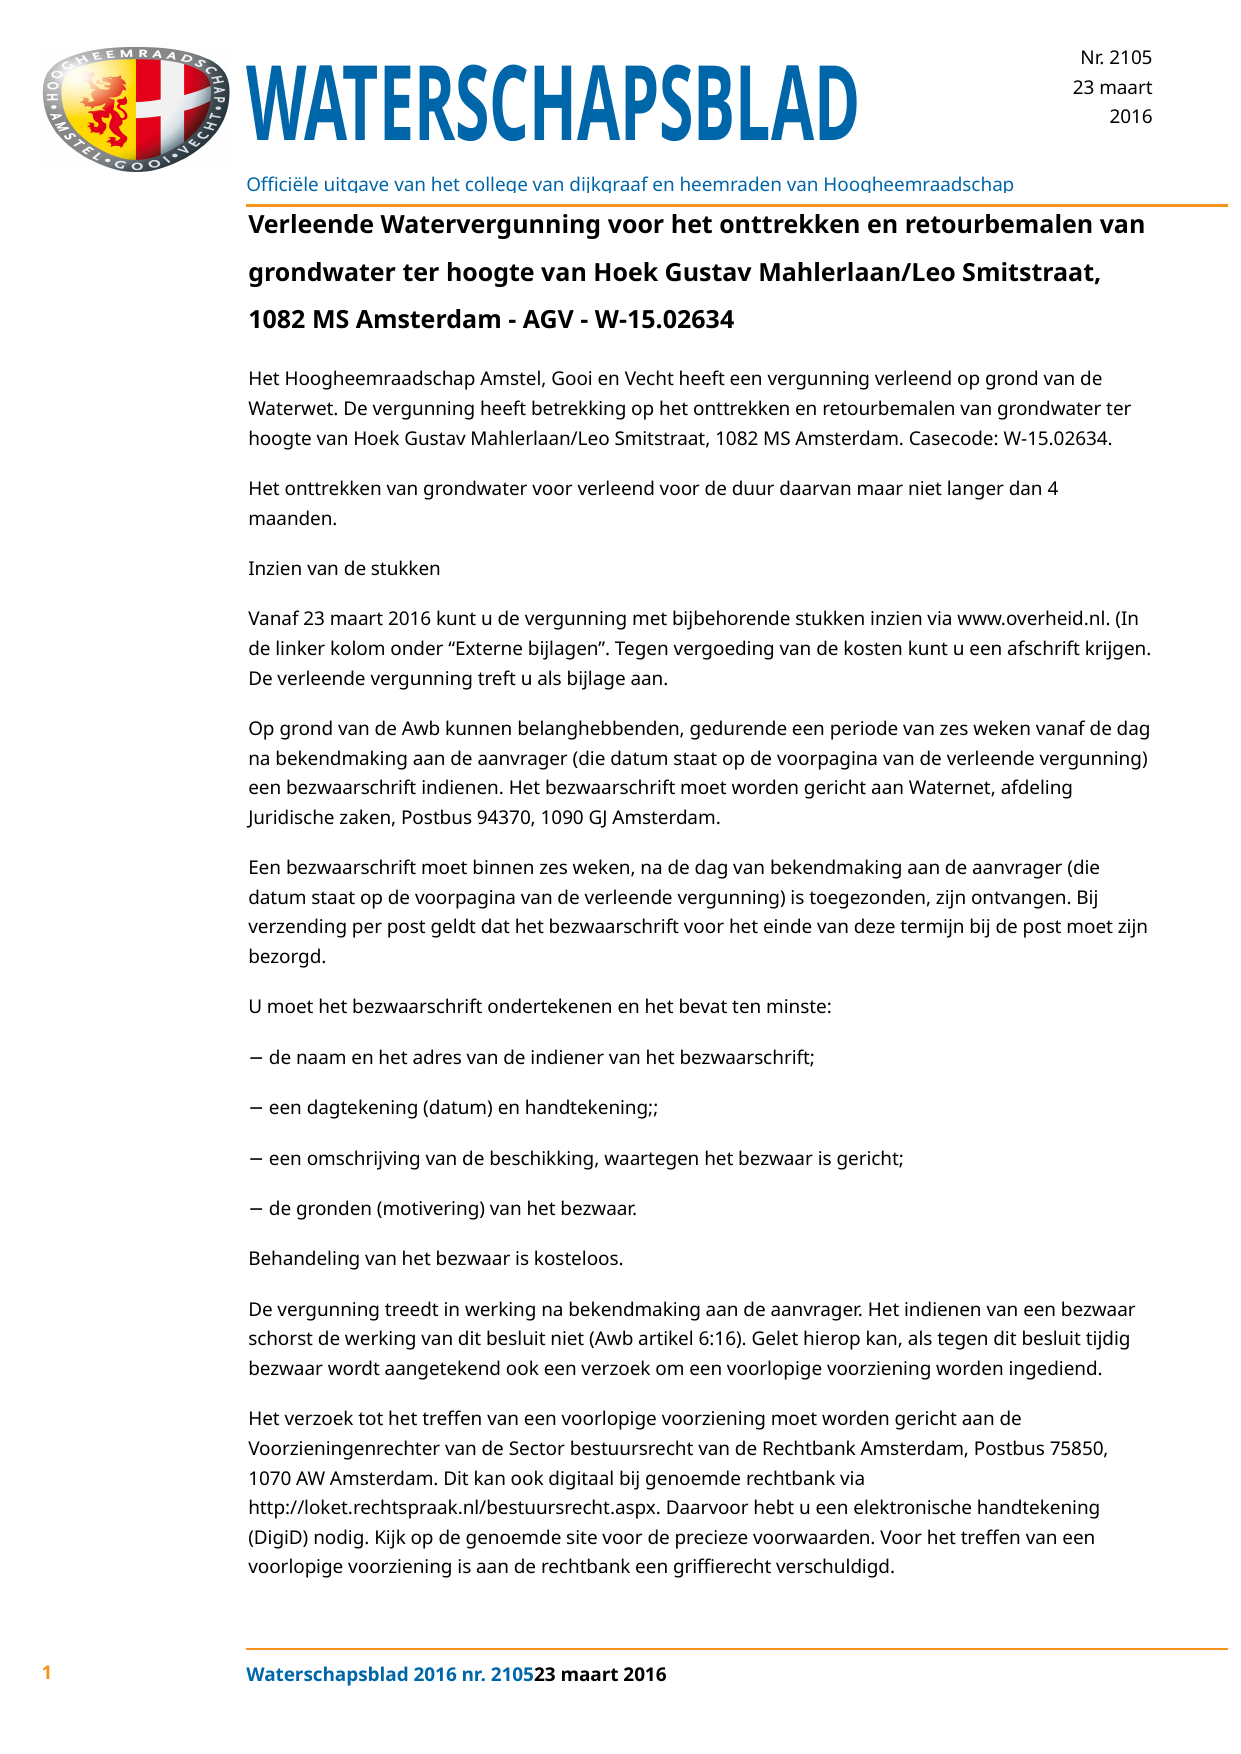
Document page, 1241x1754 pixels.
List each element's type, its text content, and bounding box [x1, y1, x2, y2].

text U moet het bezwaarschrift ondertekenen en het bevat ten minste: [248, 993, 1152, 1019]
text Een bezwaarschrift moet binnen zes weken, na de dag van bekendmaking aan de aanvrager (die datum staat op de voorpagina van de verleende vergunning) is toegezonden, zijn ontvangen. Bij verzending per post geldt dat het bezwaarschrift voor het einde van deze termijn bij de post moet zijn bezorgd. [248, 854, 1152, 969]
text − de naam en het adres van de indiener van het bezwaarschrift; [248, 1044, 1152, 1069]
text − een dagtekening (datum) en handtekening;; [248, 1094, 1152, 1120]
picture [41, 47, 231, 172]
text Het verzoek tot het treffen van een voorlopige voorziening moet worden gericht aan de Voorzieningenrechter van de Sector bestuursrecht van de Rechtbank Amsterdam, Postbus 75850, 1070 AW Amsterdam. Dit kan ook digitaal bij genoemde rechtbank via http://loket.rechtspraak.nl/bestuursrecht.aspx. Daarvoor hebt u een elektronische handtekening (DigiD) nodig. Kijk op de genoemde site voor de precieze voorwaarden. Voor het treffen van een voorlopige voorziening is aan de rechtbank een griffierecht verschuldigd. [248, 1406, 1152, 1579]
text Het onttrekken van grondwater voor verleend voor de duur daarvan maar niet langer dan 4 maanden. [248, 475, 1152, 530]
text Verleende Watervergunning voor het onttrekken en retourbemalen van grondwater ter hoogte van Hoek Gustav Mahlerlaan/Leo Smitstraat, 1082 MS Amsterdam - AGV - W-15.02634 [248, 207, 1152, 336]
text − de gronden (motivering) van het bezwaar. [248, 1195, 1152, 1221]
text Inzien van de stukken [248, 555, 1152, 581]
text Het Hoogheemraadschap Amstel, Gooi en Vecht heeft een vergunning verleend op grond van de Waterwet. De vergunning heeft betrekking op het onttrekken en retourbemalen van grondwater ter hoogte van Hoek Gustav Mahlerlaan/Leo Smitstraat, 1082 MS Amsterdam. Casecode: W-15.02634. [248, 366, 1152, 450]
text Behandeling van het bezwaar is kosteloos. [248, 1246, 1152, 1271]
text De vergunning treedt in werking na bekendmaking aan de aanvrager. Het indienen van een bezwaar schorst de werking van dit besluit niet (Awb artikel 6:16). Gelet hierop kan, als tegen dit besluit tijdig bezwaar wordt aangetekend ook een verzoek om een voorlopige voorziening worden ingediend. [248, 1296, 1152, 1381]
text Op grond van de Awb kunnen belanghebbenden, gedurende een periode van zes weken vanaf de dag na bekendmaking aan de aanvrager (die datum staat op de voorpagina van de verleende vergunning) een bezwaarschrift indienen. Het bezwaarschrift moet worden gericht aan Waternet, afdeling Juridische zaken, Postbus 94370, 1090 GJ Amsterdam. [248, 715, 1152, 829]
text − een omschrijving van de beschikking, waartegen het bezwaar is gericht; [248, 1145, 1152, 1170]
text Vanaf 23 maart 2016 kunt u de vergunning met bijbehorende stukken inzien via www.overheid.nl. (In de linker kolom onder “Externe bijlagen”. Tegen vergoeding van de kosten kunt u een afschrift krijgen. De verleende vergunning treft u als bijlage aan. [248, 606, 1152, 690]
